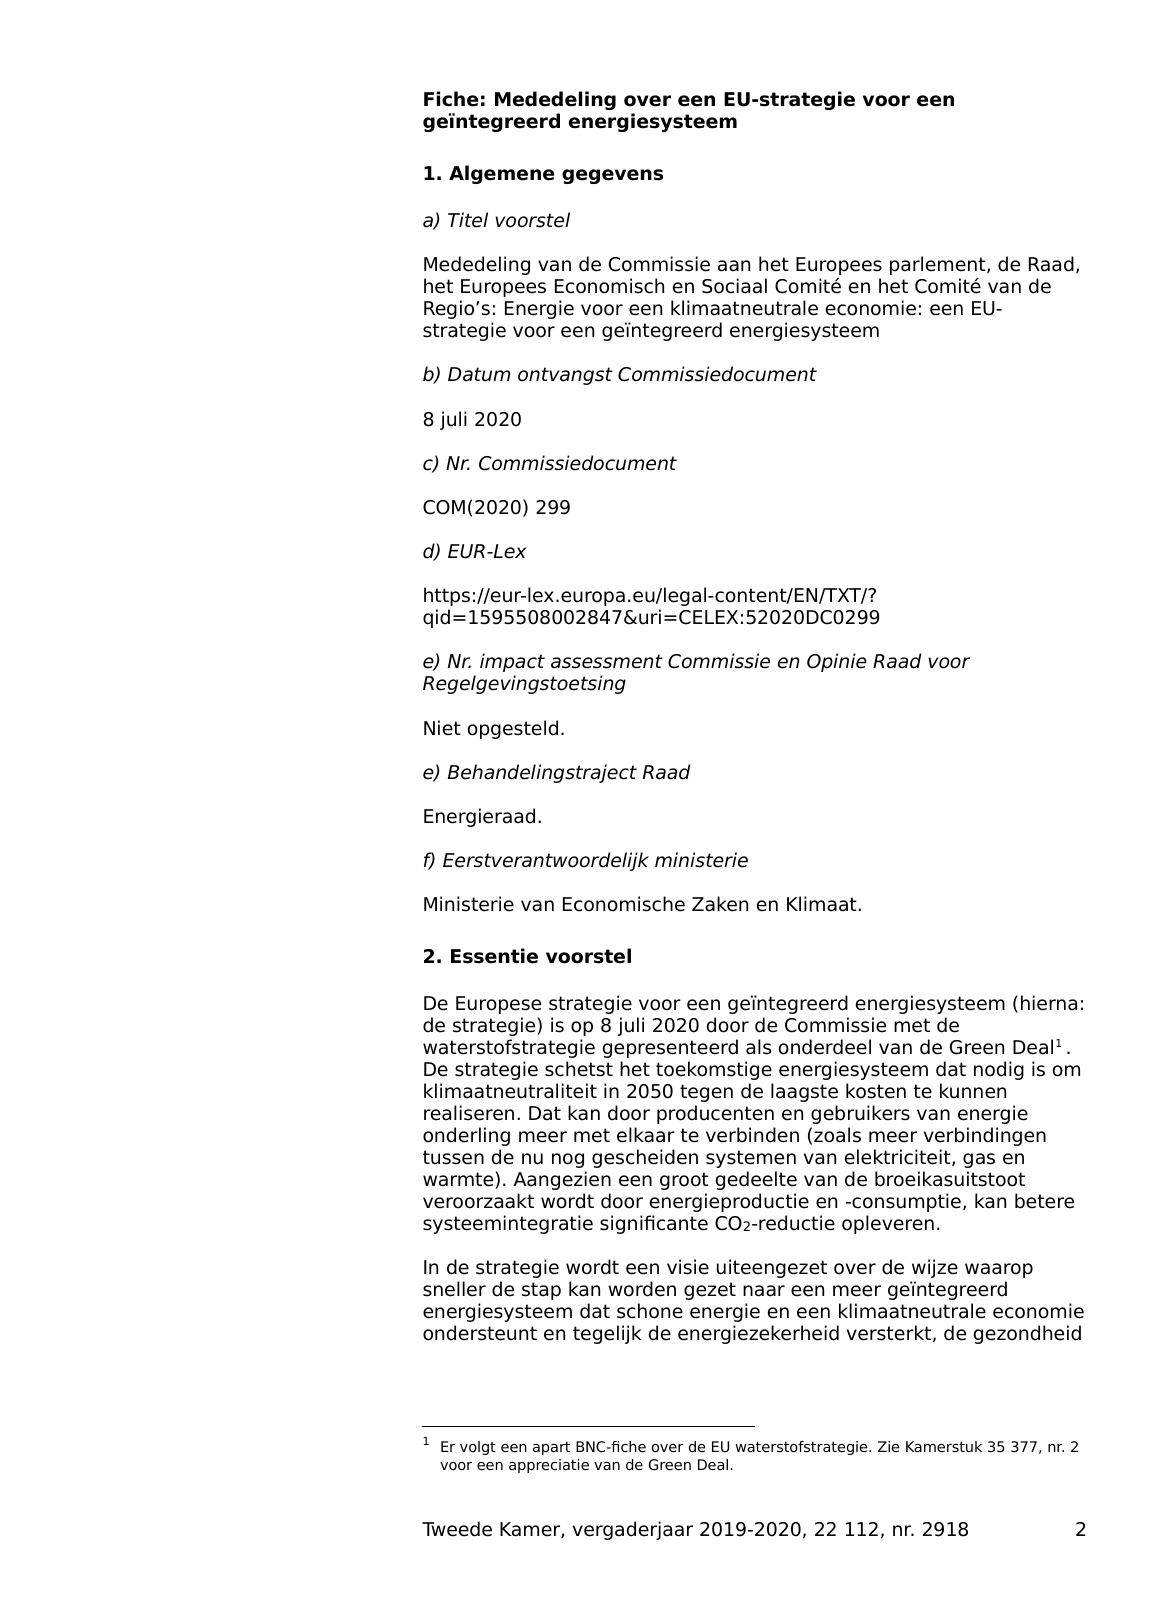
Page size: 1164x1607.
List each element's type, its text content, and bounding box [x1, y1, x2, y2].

subtitle 1. Algemene gegevens [422, 163, 1087, 185]
text https://eur-lex.europa.eu/legal-content/EN/TXT/?qid=1595508002847&uri=CELEX:52020DC0299 [422, 585, 1087, 629]
text Ministerie van Economische Zaken en Klimaat. [422, 894, 1087, 916]
subtitle c) Nr. Commissiedocument [422, 453, 1087, 474]
text COM(2020) 299 [422, 497, 1087, 519]
subtitle a) Titel voorstel [422, 210, 1087, 232]
text De Europese strategie voor een geïntegreerd energiesysteem (hierna: de strategie) is op 8 juli 2020 door de Commissie met de waterstofstrategie gepresenteerd als onderdeel van de Green Deal. De strategie schetst het toekomstige energiesysteem dat nodig is om klimaatneutraliteit in 2050 tegen de laagste kosten te kunnen realiseren. Dat kan door producenten en gebruikers van energie onderling meer met elkaar te verbinden (zoals meer verbindingen tussen de nu nog gescheiden systemen van elektriciteit, gas en warmte). Aangezien een groot gedeelte van de broeikasuitstoot veroorzaakt wordt door energieproductie en -consumptie, kan betere systeemintegratie significante CO2-reductie opleveren. [422, 993, 1087, 1235]
subtitle e) Nr. impact assessment Commissie en Opinie Raad voor Regelgevingstoetsing [422, 651, 1087, 695]
text In de strategie wordt een visie uiteengezet over de wijze waarop sneller de stap kan worden gezet naar een meer geïntegreerd energiesysteem dat schone energie en een klimaatneutrale economie ondersteunt en tegelijk de energiezekerheid versterkt, de gezondheid [422, 1257, 1087, 1345]
text 8 juli 2020 [422, 408, 1087, 430]
subtitle e) Behandelingstraject Raad [422, 762, 1087, 783]
text Mededeling van de Commissie aan het Europees parlement, de Raad, het Europees Economisch en Sociaal Comité en het Comité van de Regio’s: Energie voor een klimaatneutrale economie: een EU-strategie voor een geïntegreerd energiesysteem [422, 254, 1087, 342]
text Energieraad. [422, 806, 1087, 828]
subtitle 2. Essentie voorstel [422, 946, 1087, 968]
subtitle Fiche: Mededeling over een EU-strategie voor een geïntegreerd energiesysteem [422, 89, 1087, 133]
text Niet opgesteld. [422, 717, 1087, 739]
subtitle d) EUR-Lex [422, 541, 1087, 563]
subtitle f) Eerstverantwoordelijk ministerie [422, 850, 1087, 872]
text Er volgt een apart BNC-fiche over de EU waterstofstrategie. Zie Kamerstuk 35 377, nr. 2 voor een appreciatie van de Green Deal. [422, 1435, 1087, 1474]
subtitle b) Datum ontvangst Commissiedocument [422, 364, 1087, 386]
